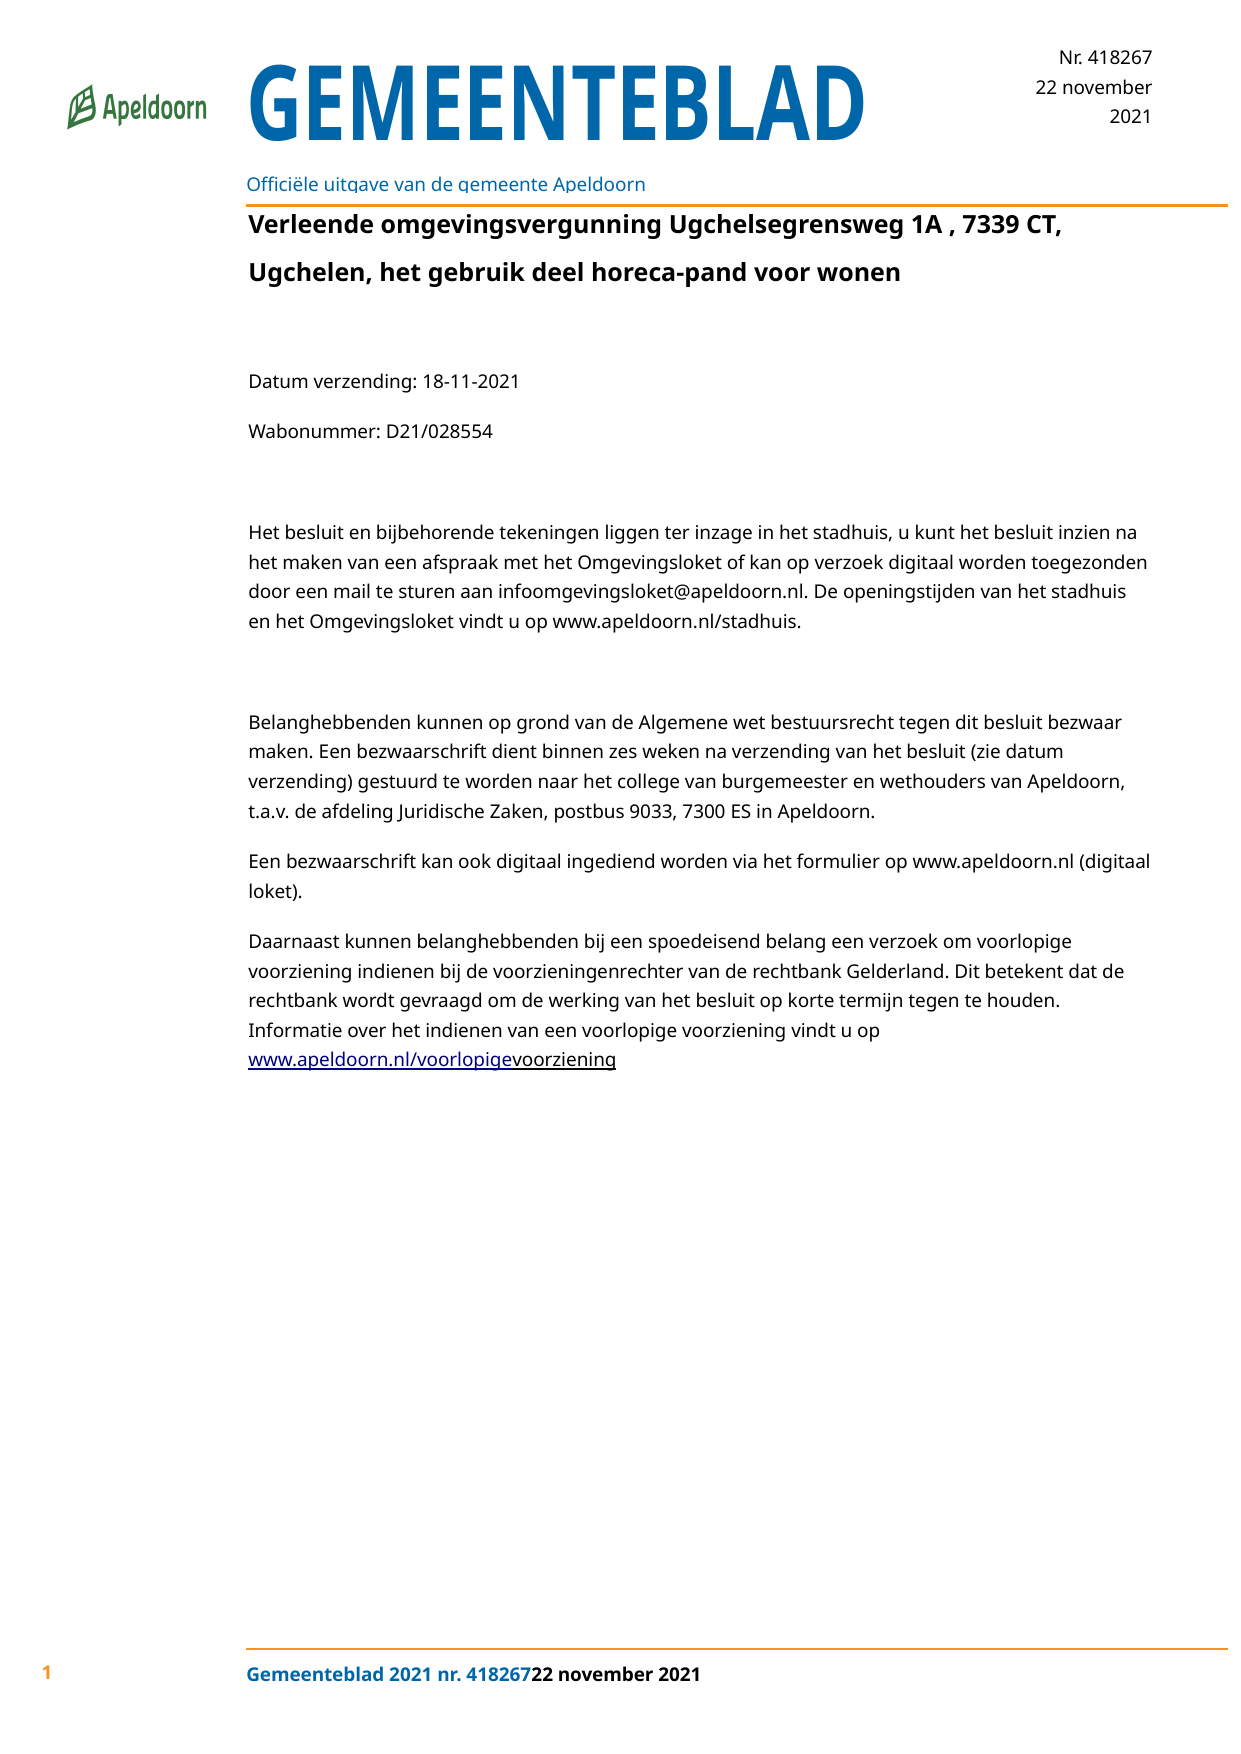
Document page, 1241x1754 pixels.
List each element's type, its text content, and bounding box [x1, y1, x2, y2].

text Het besluit en bijbehorende tekeningen liggen ter inzage in het stadhuis, u kunt het besluit inzien na het maken van een afspraak met het Omgevingsloket of kan op verzoek digitaal worden toegezonden door een mail te sturen aan infoomgevingsloket@apeldoorn.nl. De openingstijden van het stadhuis en het Omgevingsloket vindt u op www.apeldoorn.nl/stadhuis. [248, 519, 1152, 634]
text Wabonummer: D21/028554 [248, 419, 1152, 444]
text Belanghebbenden kunnen op grond van de Algemene wet bestuursrecht tegen dit besluit bezwaar maken. Een bezwaarschrift dient binnen zes weken na verzending van het besluit (zie datum verzending) gestuurd te worden naar het college van burgemeester en wethouders van Apeldoorn, t.a.v. de afdeling Juridische Zaken, postbus 9033, 7300 ES in Apeldoorn. [248, 709, 1152, 824]
text Datum verzending: 18-11-2021 [248, 368, 1152, 394]
text Daarnaast kunnen belanghebbenden bij een spoedeisend belang een verzoek om voorlopige voorziening indienen bij de voorzieningenrechter van de rechtbank Gelderland. Dit betekent dat de rechtbank wordt gevraagd om de werking van het besluit op korte termijn tegen te houden. Informatie over het indienen van een voorlopige voorziening vindt u op www.apeldoorn.nl/voorlopigevoorziening [248, 928, 1152, 1072]
picture [41, 47, 231, 172]
text Een bezwaarschrift kan ook digitaal ingediend worden via het formulier op www.apeldoorn.nl (digitaal loket). [248, 848, 1152, 904]
text Verleende omgevingsvergunning Ugchelsegrensweg 1A , 7339 CT, Ugchelen, het gebruik deel horeca-pand voor wonen [248, 207, 1152, 288]
